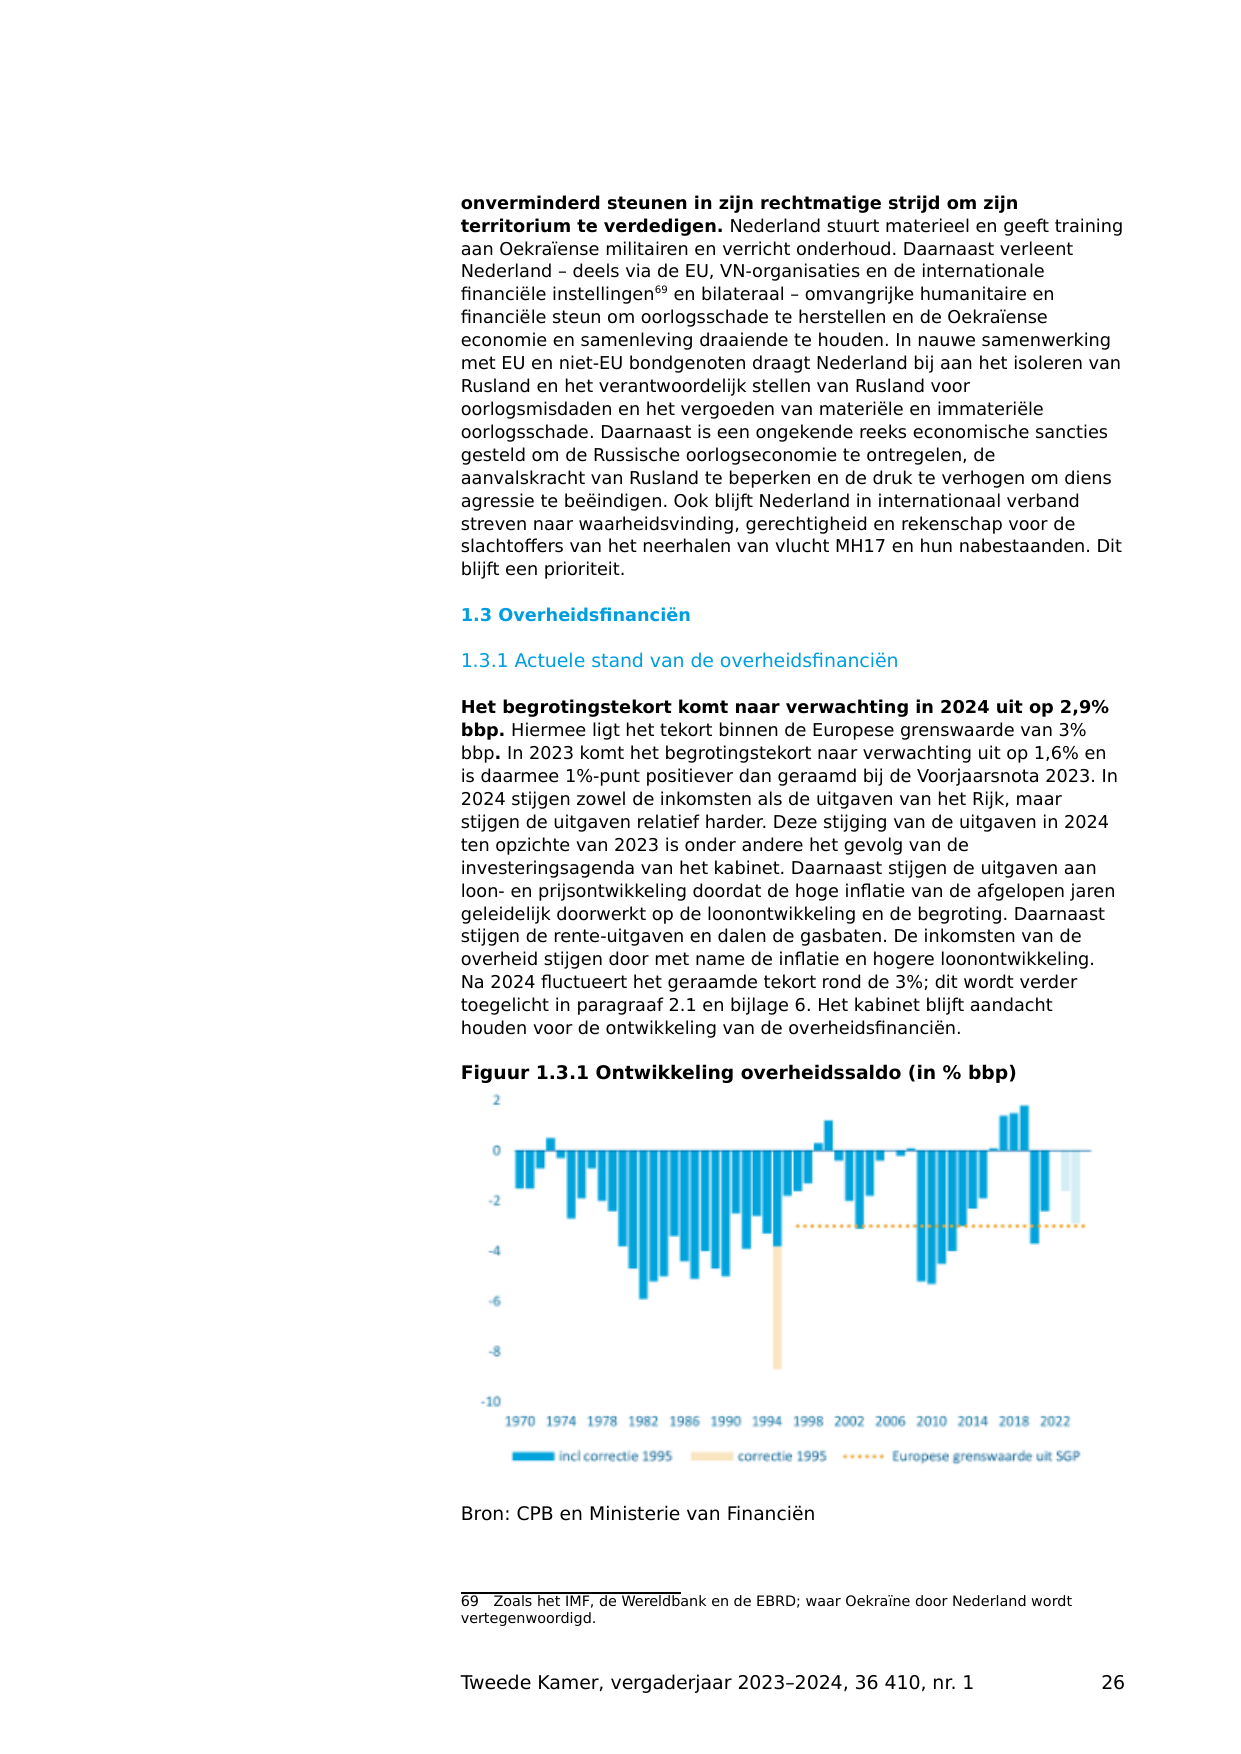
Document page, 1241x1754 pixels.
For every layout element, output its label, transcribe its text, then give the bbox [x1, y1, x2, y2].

title 1.3.1 Actuele stand van de overheidsfinanciën [461, 650, 1125, 672]
title 1.3 Overheidsfinanciën [461, 603, 1125, 626]
text __Zoals het IMF, de Wereldbank en de EBRD; waar Oekraïne door Nederland wordt vertegenwoordigd. [461, 1593, 1125, 1627]
text onverminderd steunen in zijn rechtmatige strijd om zijn territorium te verdedigen. Nederland stuurt materieel en geeft training aan Oekraïense militairen en verricht onderhoud. Daarnaast verleent Nederland – deels via de EU, VN-organisaties en de internationale financiële instellingen en bilateraal – omvangrijke humanitaire en financiële steun om oorlogsschade te herstellen en de Oekraïense economie en samenleving draaiende te houden. In nauwe samenwerking met EU en niet-EU bondgenoten draagt Nederland bij aan het isoleren van Rusland en het verantwoordelijk stellen van Rusland voor oorlogsmisdaden en het vergoeden van materiële en immateriële oorlogsschade. Daarnaast is een ongekende reeks economische sancties gesteld om de Russische oorlogseconomie te ontregelen, de aanvalskracht van Rusland te beperken en de druk te verhogen om diens agressie te beëindigen. Ook blijft Nederland in internationaal verband streven naar waarheidsvinding, gerechtigheid en rekenschap voor de slachtoffers van het neerhalen van vlucht MH17 en hun nabestaanden. Dit blijft een prioriteit. [461, 191, 1125, 580]
title Figuur 1.3.1 Ontwikkeling overheidssaldo (in % bbp) [461, 1062, 1125, 1083]
text Het begrotingstekort komt naar verwachting in 2024 uit op 2,9% bbp. Hiermee ligt het tekort binnen de Europese grenswaarde van 3% bbp. In 2023 komt het begrotingstekort naar verwachting uit op 1,6% en is daarmee 1%-punt positiever dan geraamd bij de Voorjaarsnota 2023. In 2024 stijgen zowel de inkomsten als de uitgaven van het Rijk, maar stijgen de uitgaven relatief harder. Deze stijging van de uitgaven in 2024 ten opzichte van 2023 is onder andere het gevolg van de investeringsagenda van het kabinet. Daarnaast stĳgen de uitgaven aan loon- en prĳsontwikkeling doordat de hoge inflatie van de afgelopen jaren geleidelijk doorwerkt op de loonontwikkeling en de begroting. Daarnaast stijgen de rente-uitgaven en dalen de gasbaten. De inkomsten van de overheid stijgen door met name de inflatie en hogere loonontwikkeling. Na 2024 fluctueert het geraamde tekort rond de 3%; dit wordt verder toegelicht in paragraaf 2.1 en bijlage 6. Het kabinet blijft aandacht houden voor de ontwikkeling van de overheidsfinanciën. [461, 695, 1125, 1039]
text Bron: CPB en Ministerie van Financiën [461, 1503, 1125, 1525]
